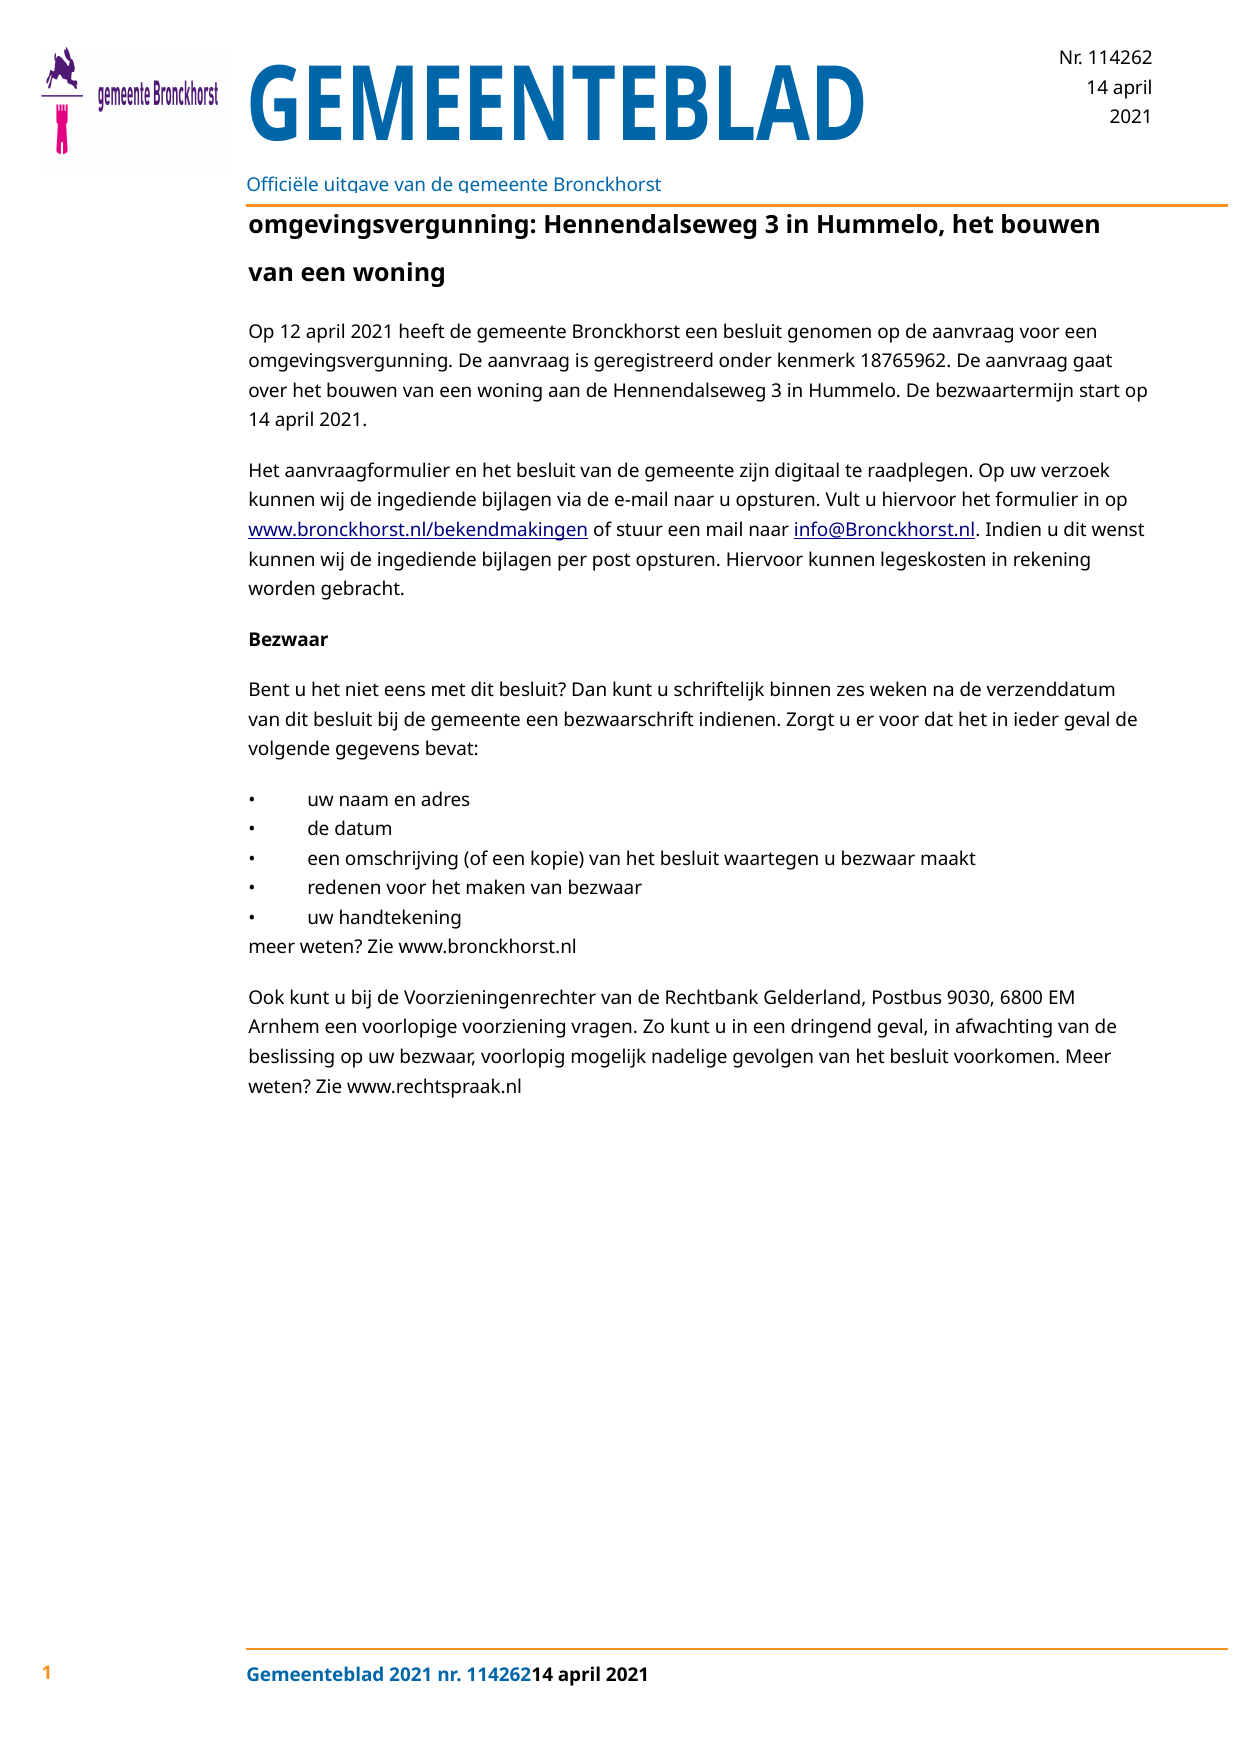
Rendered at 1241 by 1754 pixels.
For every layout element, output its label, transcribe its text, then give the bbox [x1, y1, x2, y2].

text omgevingsvergunning: Hennendalseweg 3 in Hummelo, het bouwen van een woning [248, 207, 1152, 288]
list redenen voor het maken van bezwaar [248, 874, 1152, 900]
text Het aanvraagformulier en het besluit van de gemeente zijn digitaal te raadplegen. Op uw verzoek kunnen wij de ingediende bijlagen via de e-mail naar u opsturen. Vult u hiervoor het formulier in op www.bronckhorst.nl/bekendmakingen of stuur een mail naar info@Bronckhorst.nl. Indien u dit wenst kunnen wij de ingediende bijlagen per post opsturen. Hiervoor kunnen legeskosten in rekening worden gebracht. [248, 457, 1152, 601]
text meer weten? Zie www.bronckhorst.nl [248, 934, 1152, 959]
text Bezwaar [248, 626, 1152, 652]
text Op 12 april 2021 heeft de gemeente Bronckhorst een besluit genomen op de aanvraag voor een omgevingsvergunning. De aanvraag is geregistreerd onder kenmerk 18765962. De aanvraag gaat over het bouwen van een woning aan de Hennendalseweg 3 in Hummelo. De bezwaartermijn start op 14 april 2021. [248, 318, 1152, 432]
list de datum [248, 815, 1152, 841]
list een omschrijving (of een kopie) van het besluit waartegen u bezwaar maakt [248, 845, 1152, 871]
list uw handtekening [248, 904, 1152, 930]
list uw naam en adres [248, 786, 1152, 812]
text Bent u het niet eens met dit besluit? Dan kunt u schriftelijk binnen zes weken na de verzenddatum van dit besluit bij de gemeente een bezwaarschrift indienen. Zorgt u er voor dat het in ieder geval de volgende gegevens bevat: [248, 676, 1152, 761]
picture [41, 47, 231, 172]
text Ook kunt u bij de Voorzieningenrechter van de Rechtbank Gelderland, Postbus 9030, 6800 EM Arnhem een voorlopige voorziening vragen. Zo kunt u in een dringend geval, in afwachting van de beslissing op uw bezwaar, voorlopig mogelijk nadelige gevolgen van het besluit voorkomen. Meer weten? Zie www.rechtspraak.nl [248, 984, 1152, 1099]
